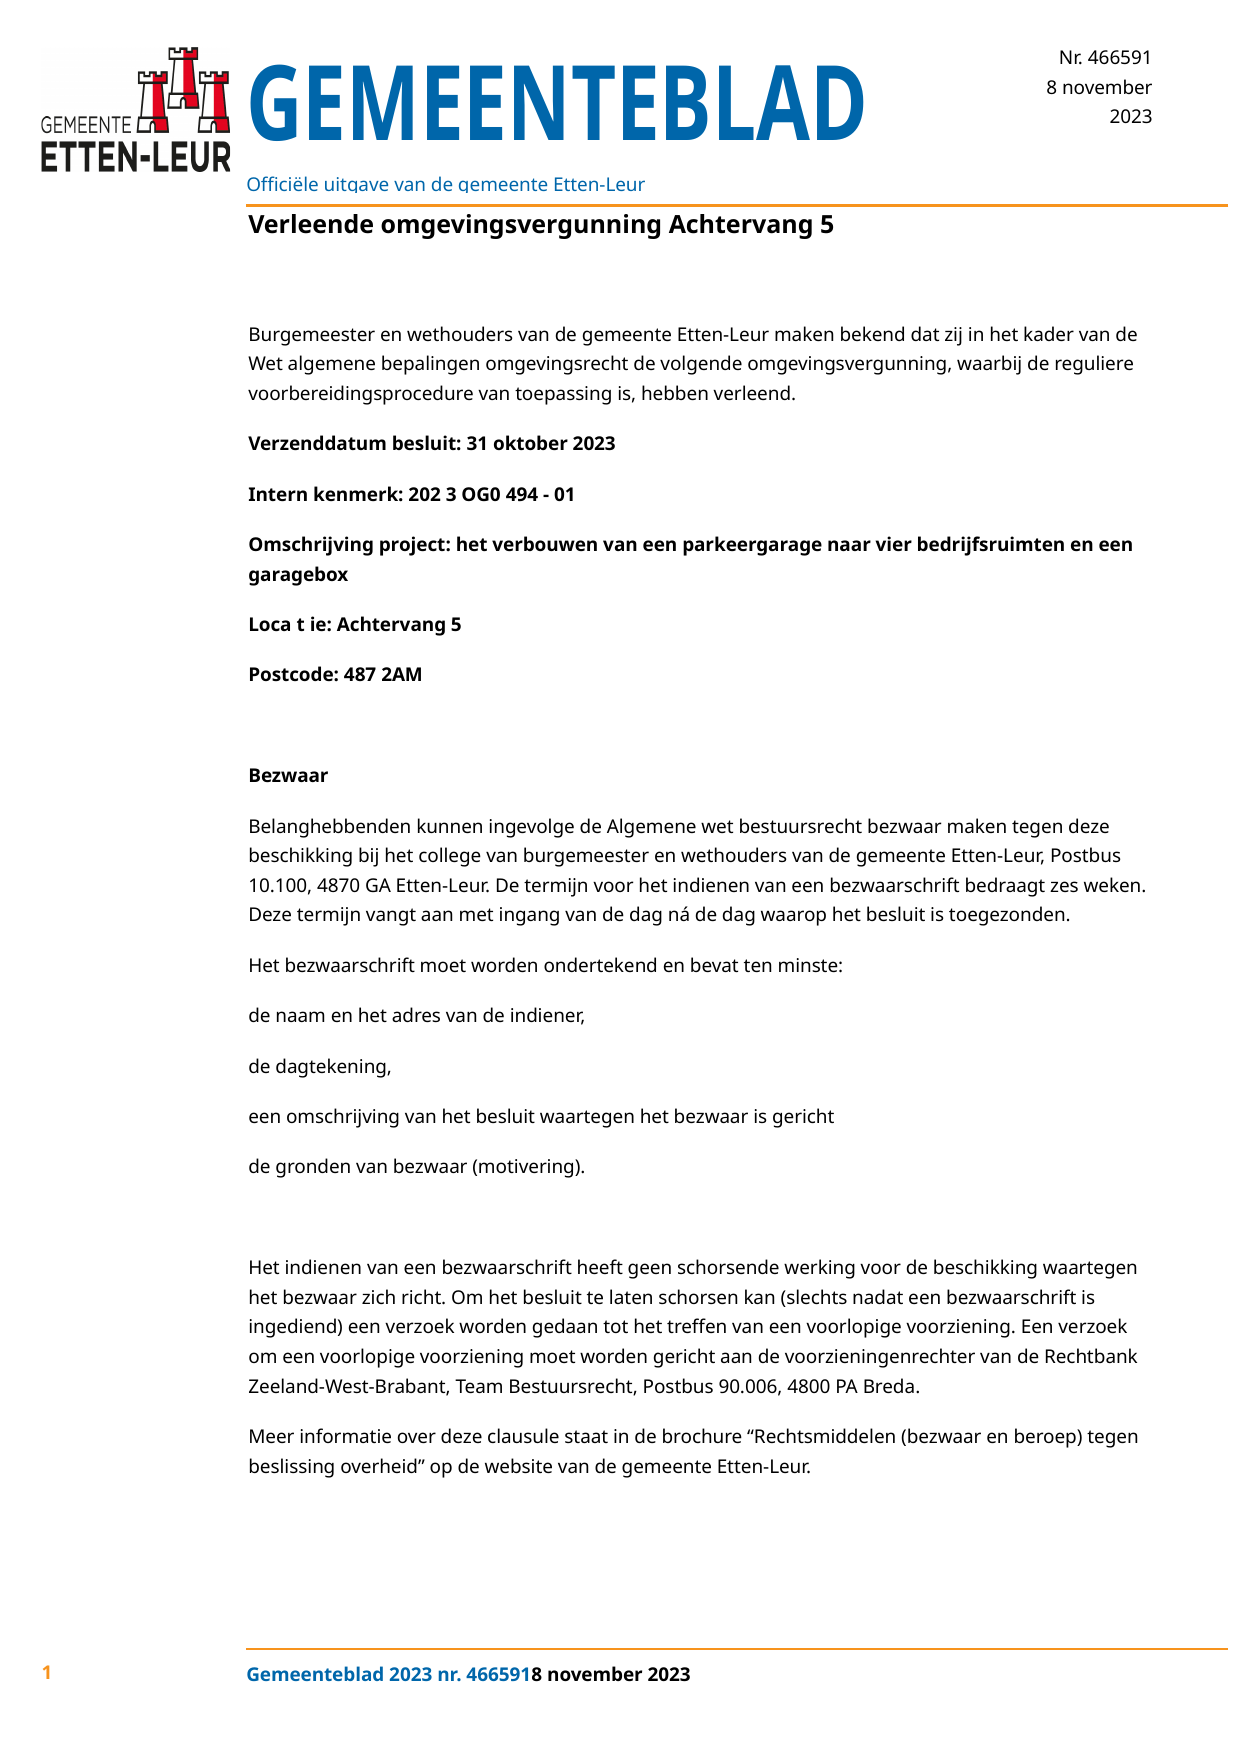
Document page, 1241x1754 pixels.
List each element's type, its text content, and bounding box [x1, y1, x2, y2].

text de naam en het adres van de indiener, [248, 1002, 1152, 1028]
text de gronden van bezwaar (motivering). [248, 1154, 1152, 1179]
text Het bezwaarschrift moet worden ondertekend en bevat ten minste: [248, 952, 1152, 978]
text Omschrijving project: het verbouwen van een parkeergarage naar vier bedrijfsruimten en een garagebox [248, 531, 1152, 586]
text Meer informatie over deze clausule staat in de brochure “Rechtsmiddelen (bezwaar en beroep) tegen beslissing overheid” op de website van de gemeente Etten-Leur. [248, 1423, 1152, 1478]
text Het indienen van een bezwaarschrift heeft geen schorsende werking voor de beschikking waartegen het bezwaar zich richt. Om het besluit te laten schorsen kan (slechts nadat een bezwaarschrift is ingediend) een verzoek worden gedaan tot het treffen van een voorlopige voorziening. Een verzoek om een voorlopige voorziening moet worden gericht aan de voorzieningenrechter van de Rechtbank Zeeland-West-Brabant, Team Bestuursrecht, Postbus 90.006, 4800 PA Breda. [248, 1254, 1152, 1398]
text Postcode: 487 2AM [248, 662, 1152, 687]
text Verleende omgevingsvergunning Achtervang 5 [248, 207, 1152, 241]
text een omschrijving van het besluit waartegen het bezwaar is gericht [248, 1103, 1152, 1129]
text Belanghebbenden kunnen ingevolge de Algemene wet bestuursrecht bezwaar maken tegen deze beschikking bij het college van burgemeester en wethouders van de gemeente Etten-Leur, Postbus 10.100, 4870 GA Etten-Leur. De termijn voor het indienen van een bezwaarschrift bedraagt zes weken. Deze termijn vangt aan met ingang van de dag ná de dag waarop het besluit is toegezonden. [248, 813, 1152, 927]
text Loca t ie: Achtervang 5 [248, 611, 1152, 637]
picture [41, 47, 231, 172]
text Bezwaar [248, 762, 1152, 788]
text de dagtekening, [248, 1053, 1152, 1078]
text Burgemeester en wethouders van de gemeente Etten-Leur maken bekend dat zij in het kader van de Wet algemene bepalingen omgevingsrecht de volgende omgevingsvergunning, waarbij de reguliere voorbereidingsprocedure van toepassing is, hebben verleend. [248, 321, 1152, 406]
text Intern kenmerk: 202 3 OG0 494 - 01 [248, 481, 1152, 506]
text Verzenddatum besluit: 31 oktober 2023 [248, 430, 1152, 456]
